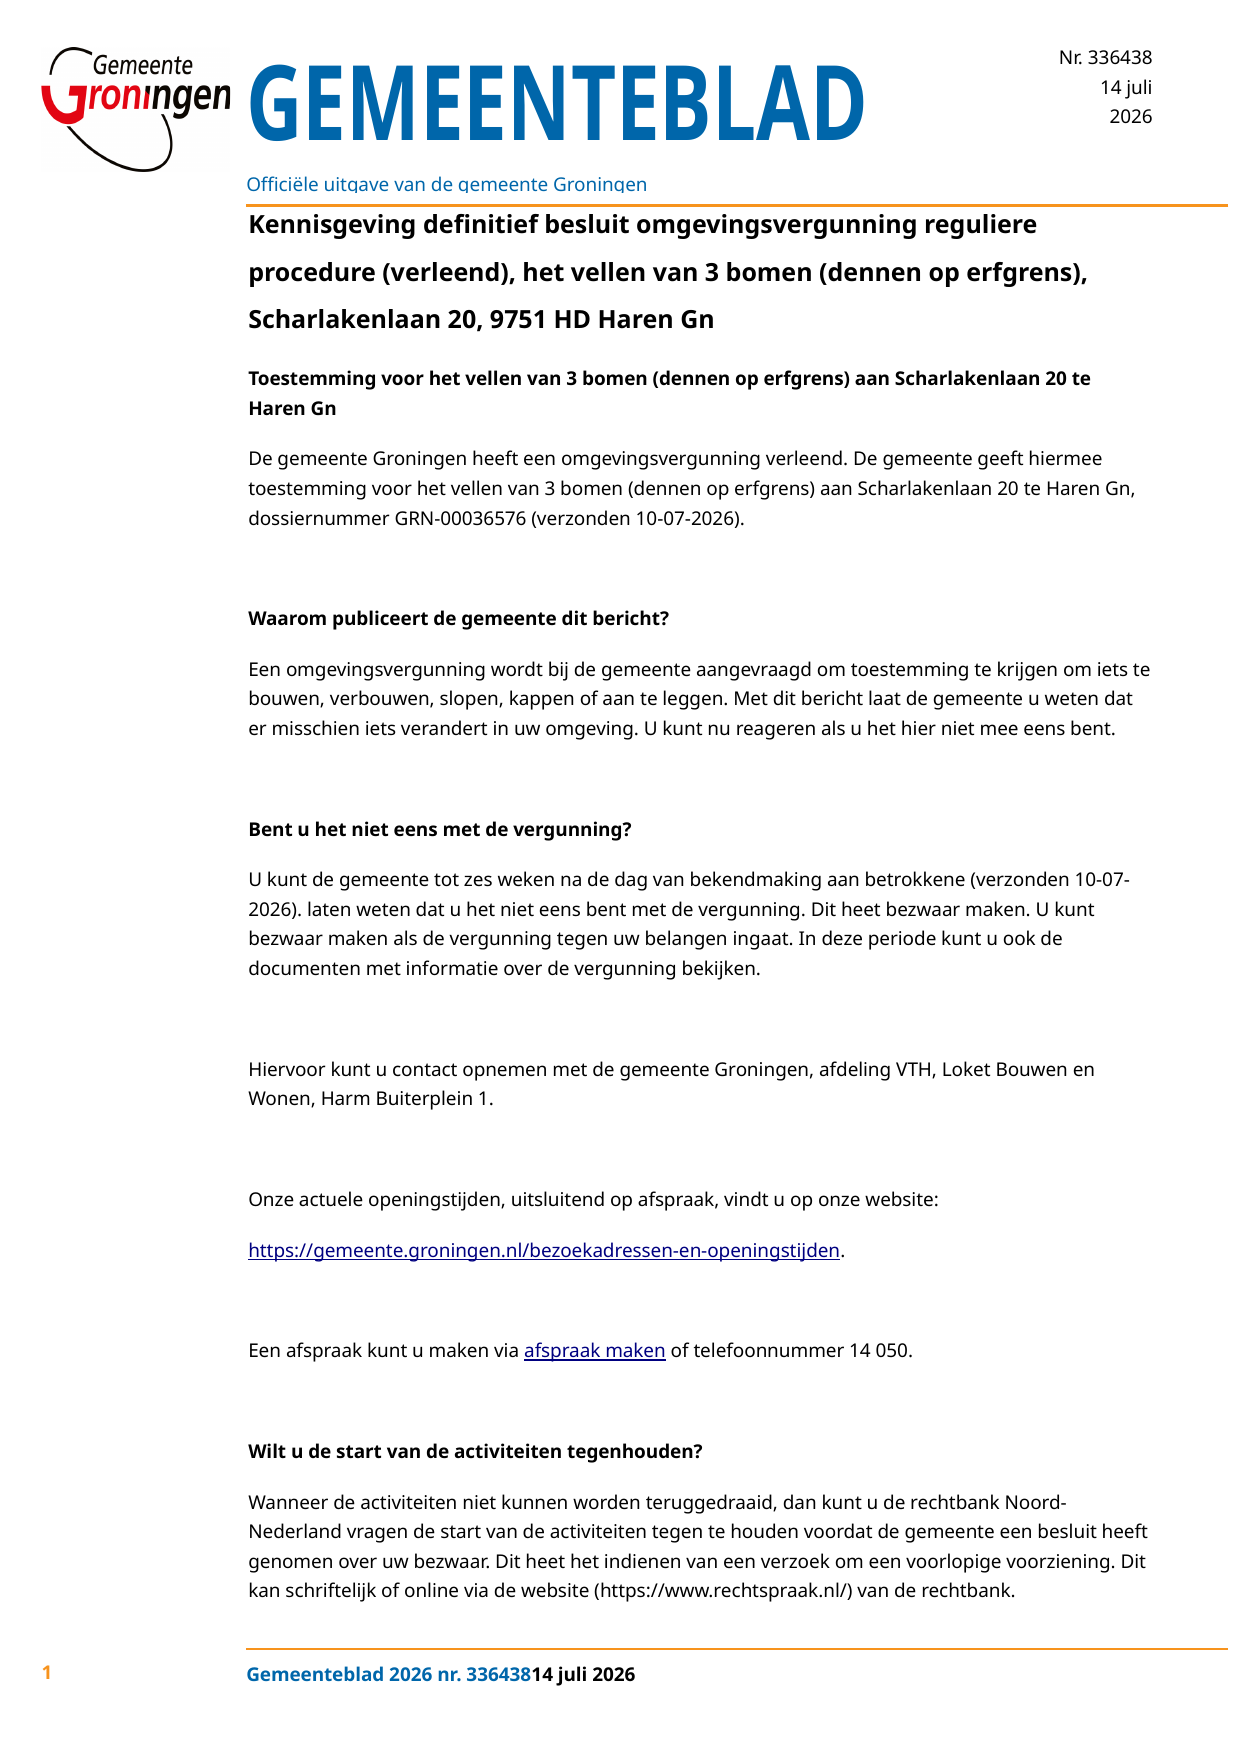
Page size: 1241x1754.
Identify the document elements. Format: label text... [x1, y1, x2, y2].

text Hiervoor kunt u contact opnemen met de gemeente Groningen, afdeling VTH, Loket Bouwen en Wonen, Harm Buiterplein 1. [248, 1056, 1152, 1111]
text Een afspraak kunt u maken via afspraak maken of telefoonnummer 14 050. [248, 1338, 1152, 1363]
text https://gemeente.groningen.nl/bezoekadressen-en-openingstijden. [248, 1237, 1152, 1262]
text Onze actuele openingstijden, uitsluitend op afspraak, vindt u op onze website: [248, 1186, 1152, 1212]
text Bent u het niet eens met de vergunning? [248, 816, 1152, 842]
text Toestemming voor het vellen van 3 bomen (dennen op erfgrens) aan Scharlakenlaan 20 te Haren Gn [248, 366, 1152, 421]
text Wanneer de activiteiten niet kunnen worden teruggedraaid, dan kunt u de rechtbank Noord-Nederland vragen de start van de activiteiten tegen te houden voordat de gemeente een besluit heeft genomen over uw bezwaar. Dit heet het indienen van een verzoek om een voorlopige voorziening. Dit kan schriftelijk of online via de website (https://www.rechtspraak.nl/) van de rechtbank. [248, 1489, 1152, 1603]
text Kennisgeving definitief besluit omgevingsvergunning reguliere procedure (verleend), het vellen van 3 bomen (dennen op erfgrens), Scharlakenlaan 20, 9751 HD Haren Gn [248, 207, 1152, 336]
text De gemeente Groningen heeft een omgevingsvergunning verleend. De gemeente geeft hiermee toestemming voor het vellen van 3 bomen (dennen op erfgrens) aan Scharlakenlaan 20 te Haren Gn, dossiernummer GRN-00036576 (verzonden 10-07-2026). [248, 446, 1152, 530]
picture [41, 47, 231, 172]
text Waarom publiceert de gemeente dit bericht? [248, 606, 1152, 631]
text U kunt de gemeente tot zes weken na de dag van bekendmaking aan betrokkene (verzonden 10-07-2026). laten weten dat u het niet eens bent met de vergunning. Dit heet bezwaar maken. U kunt bezwaar maken als de vergunning tegen uw belangen ingaat. In deze periode kunt u ook de documenten met informatie over de vergunning bekijken. [248, 866, 1152, 981]
text Wilt u de start van de activiteiten tegenhouden? [248, 1438, 1152, 1464]
text Een omgevingsvergunning wordt bij de gemeente aangevraagd om toestemming te krijgen om iets te bouwen, verbouwen, slopen, kappen of aan te leggen. Met dit bericht laat de gemeente u weten dat er misschien iets verandert in uw omgeving. U kunt nu reageren als u het hier niet mee eens bent. [248, 656, 1152, 741]
